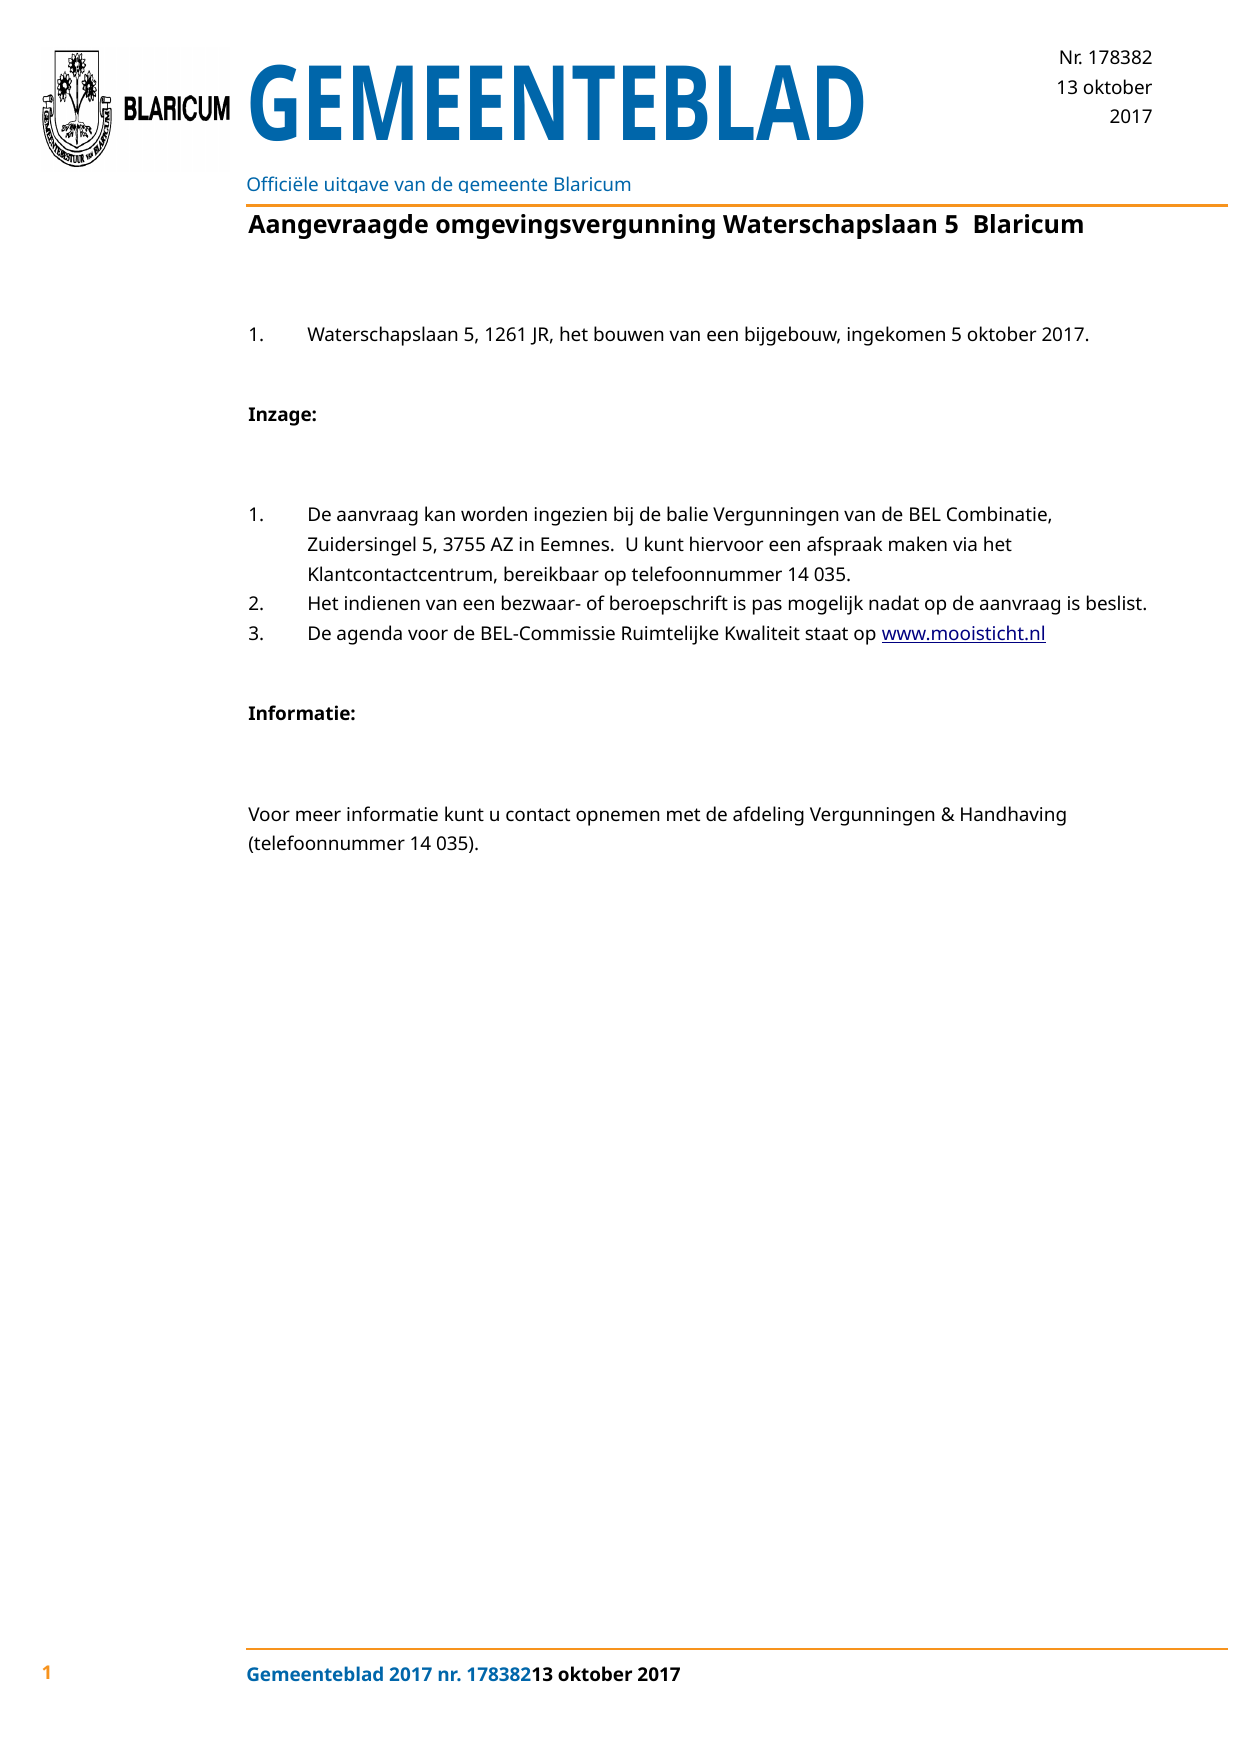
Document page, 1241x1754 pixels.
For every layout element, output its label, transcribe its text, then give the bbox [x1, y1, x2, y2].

list Het indienen van een bezwaar- of beroepschrift is pas mogelijk nadat op de aanvraag is beslist. [248, 590, 1152, 616]
list Waterschapslaan 5, 1261 JR, het bouwen van een bijgebouw, ingekomen 5 oktober 2017. [248, 321, 1152, 346]
text Informatie: [248, 700, 1152, 726]
list De aanvraag kan worden ingezien bij de balie Vergunningen van de BEL Combinatie, Zuidersingel 5, 3755 AZ in Eemnes. U kunt hiervoor een afspraak maken via het Klantcontactcentrum, bereikbaar op telefoonnummer 14 035. [248, 502, 1152, 586]
text Aangevraagde omgevingsvergunning Waterschapslaan 5 Blaricum [248, 207, 1152, 241]
picture [41, 47, 231, 172]
list De agenda voor de BEL-Commissie Ruimtelijke Kwaliteit staat op www.mooisticht.nl [248, 620, 1152, 646]
text Voor meer informatie kunt u contact opnemen met de afdeling Vergunningen & Handhaving (telefoonnummer 14 035). [248, 801, 1152, 856]
text Inzage: [248, 401, 1152, 426]
